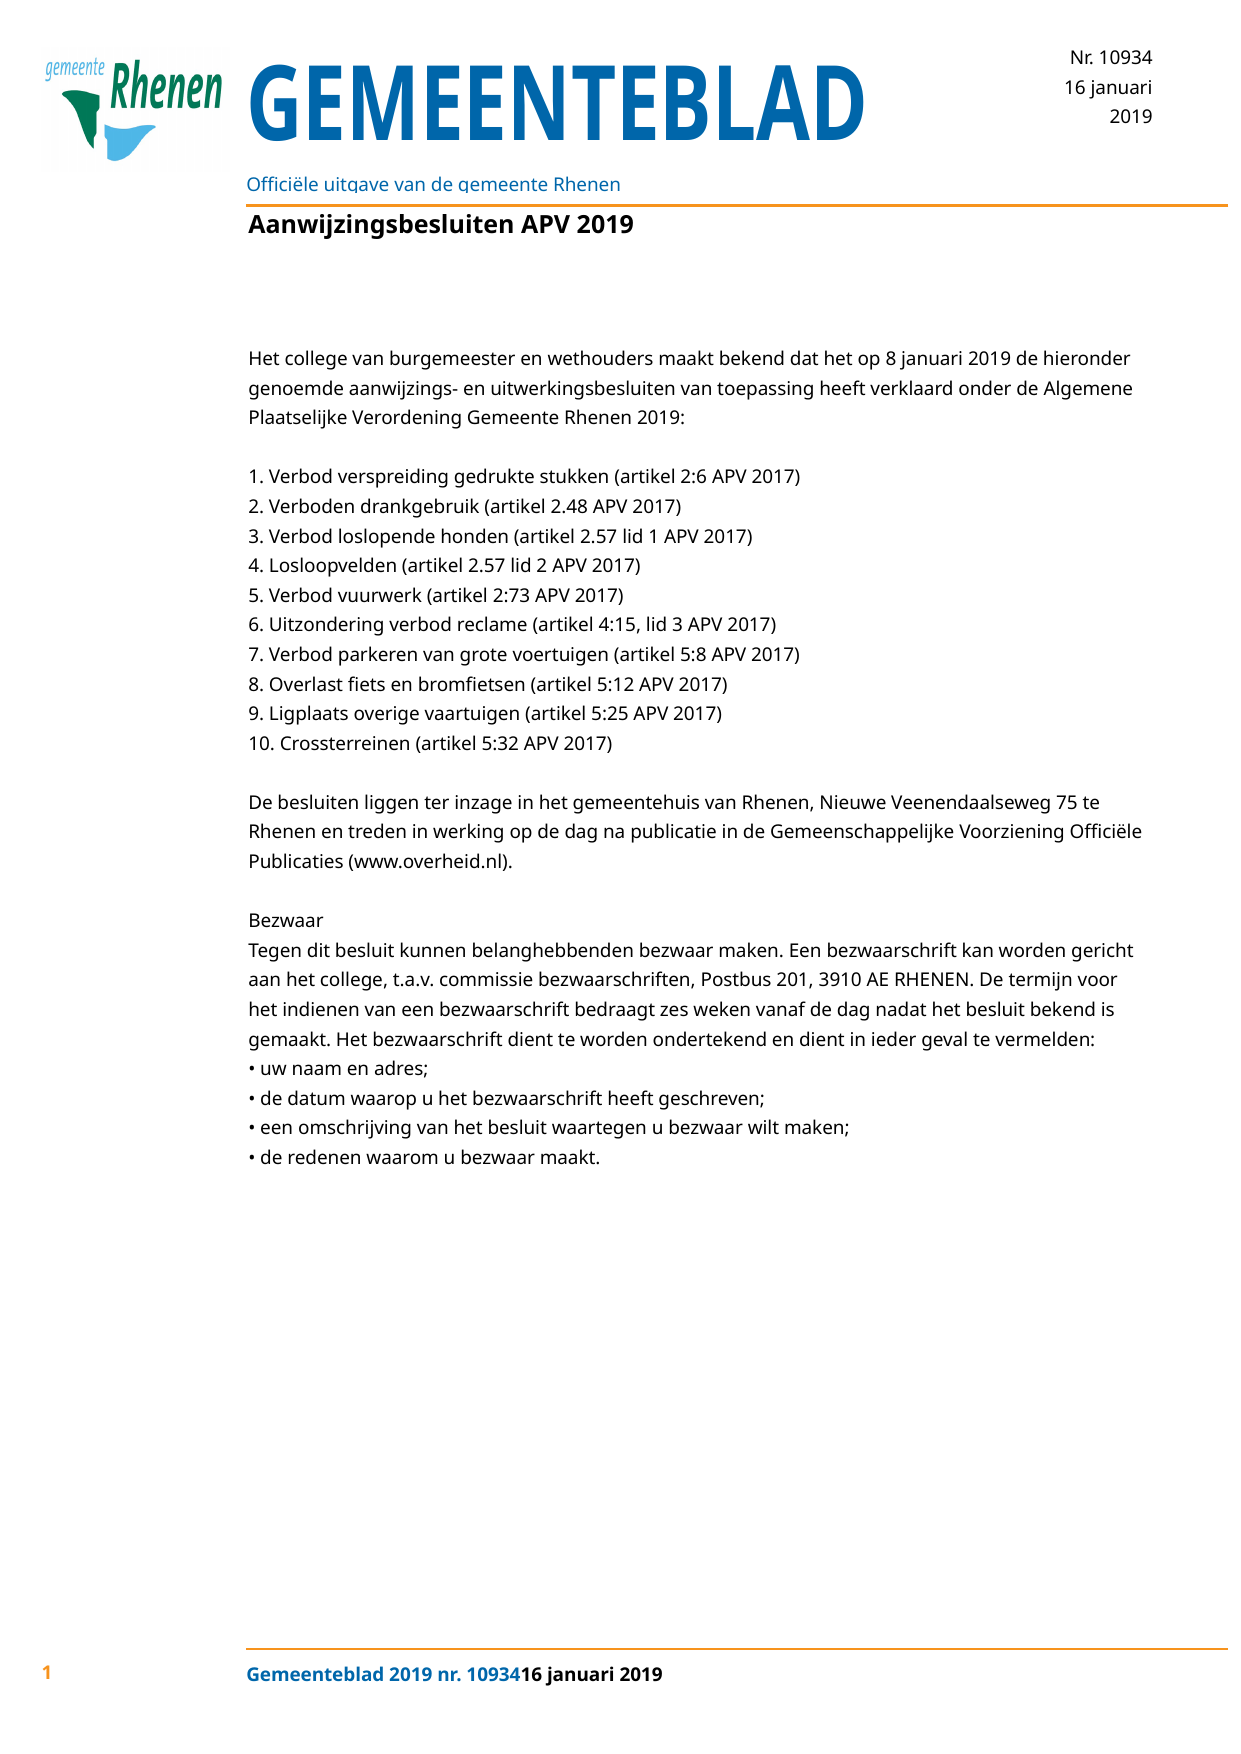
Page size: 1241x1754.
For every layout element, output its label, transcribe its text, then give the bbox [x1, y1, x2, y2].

text Het college van burgemeester en wethouders maakt bekend dat het op 8 januari 2019 de hieronder genoemde aanwijzings- en uitwerkingsbesluiten van toepassing heeft verklaard onder de Algemene Plaatselijke Verordening Gemeente Rhenen 2019: [248, 345, 1152, 430]
text • de datum waarop u het bezwaarschrift heeft geschreven; [248, 1085, 1152, 1111]
text 10. Crossterreinen (artikel 5:32 APV 2017) [248, 730, 1152, 756]
text 2. Verboden drankgebruik (artikel 2.48 APV 2017) [248, 493, 1152, 519]
text 7. Verbod parkeren van grote voertuigen (artikel 5:8 APV 2017) [248, 641, 1152, 667]
text De besluiten liggen ter inzage in het gemeentehuis van Rhenen, Nieuwe Veenendaalseweg 75 te Rhenen en treden in werking op de dag na publicatie in de Gemeenschappelijke Voorziening Officiële Publicaties (www.overheid.nl). [248, 789, 1152, 874]
text 5. Verbod vuurwerk (artikel 2:73 APV 2017) [248, 582, 1152, 608]
text 3. Verbod loslopende honden (artikel 2.57 lid 1 APV 2017) [248, 523, 1152, 548]
picture [41, 47, 231, 172]
text Tegen dit besluit kunnen belanghebbenden bezwaar maken. Een bezwaarschrift kan worden gericht aan het college, t.a.v. commissie bezwaarschriften, Postbus 201, 3910 AE RHENEN. De termijn voor het indienen van een bezwaarschrift bedraagt zes weken vanaf de dag nadat het besluit bekend is gemaakt. Het bezwaarschrift dient te worden ondertekend en dient in ieder geval te vermelden: [248, 937, 1152, 1051]
text 1. Verbod verspreiding gedrukte stukken (artikel 2:6 APV 2017) [248, 464, 1152, 489]
text 4. Losloopvelden (artikel 2.57 lid 2 APV 2017) [248, 552, 1152, 578]
text • uw naam en adres; [248, 1055, 1152, 1081]
text 9. Ligplaats overige vaartuigen (artikel 5:25 APV 2017) [248, 700, 1152, 726]
text • een omschrijving van het besluit waartegen u bezwaar wilt maken; [248, 1114, 1152, 1140]
text Bezwaar [248, 907, 1152, 933]
text 6. Uitzondering verbod reclame (artikel 4:15, lid 3 APV 2017) [248, 612, 1152, 637]
text 8. Overlast fiets en bromfietsen (artikel 5:12 APV 2017) [248, 671, 1152, 696]
text • de redenen waarom u bezwaar maakt. [248, 1144, 1152, 1170]
text Aanwijzingsbesluiten APV 2019 [248, 207, 1152, 241]
